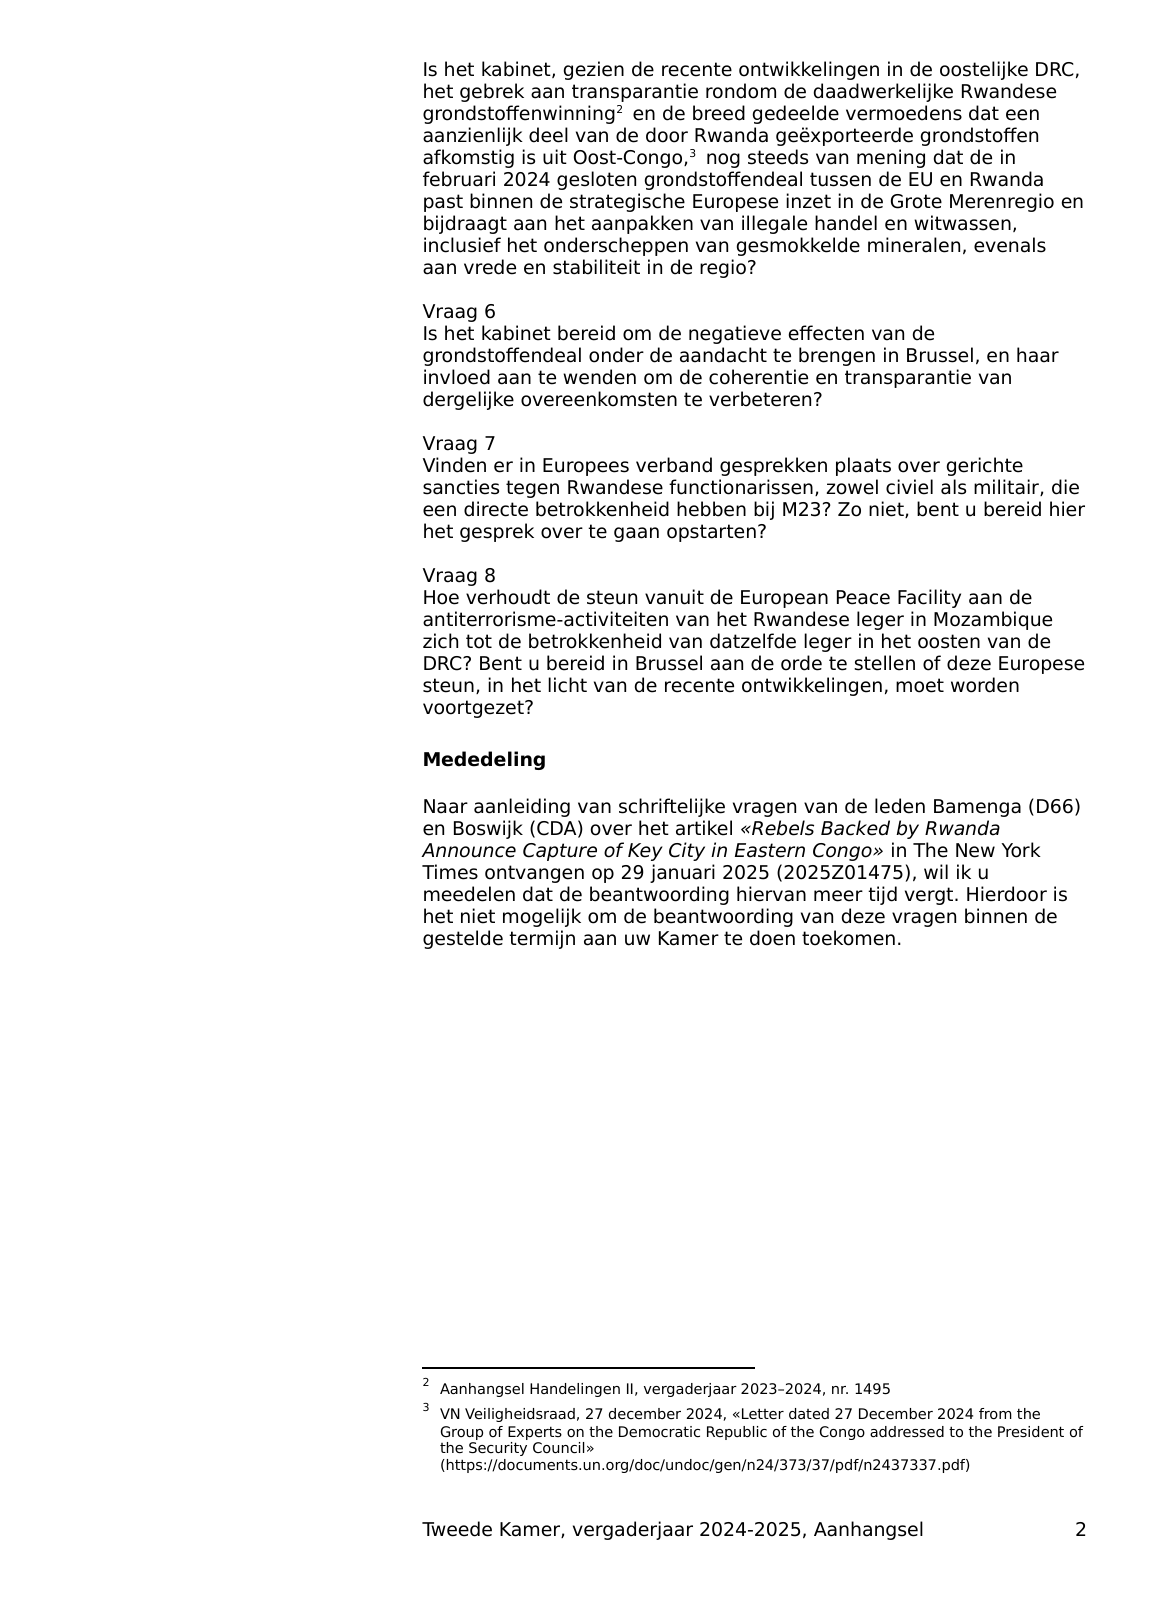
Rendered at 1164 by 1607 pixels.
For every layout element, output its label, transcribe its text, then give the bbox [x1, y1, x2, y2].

subtitle Mededeling [422, 749, 1087, 771]
text Is het kabinet bereid om de negatieve effecten van de grondstoffendeal onder de aandacht te brengen in Brussel, en haar invloed aan te wenden om de coherentie en transparantie van dergelijke overeenkomsten te verbeteren? [422, 323, 1087, 411]
text Vraag 6 [422, 301, 1087, 323]
text VN Veiligheidsraad, 27 december 2024, «Letter dated 27 December 2024 from the Group of Experts on the Democratic Republic of the Congo addressed to the President of the Security Council» (https://documents.un.org/doc/undoc/gen/n24/373/37/pdf/n2437337.pdf) [422, 1402, 1087, 1474]
text Vinden er in Europees verband gesprekken plaats over gerichte sancties tegen Rwandese functionarissen, zowel civiel als militair, die een directe betrokkenheid hebben bij M23? Zo niet, bent u bereid hier het gesprek over te gaan opstarten? [422, 455, 1087, 543]
text Naar aanleiding van schriftelijke vragen van de leden Bamenga (D66) en Boswijk (CDA) over het artikel «Rebels Backed by Rwanda Announce Capture of Key City in Eastern Congo» in The New York Times ontvangen op 29 januari 2025 (2025Z01475), wil ik u meedelen dat de beantwoording hiervan meer tijd vergt. Hierdoor is het niet mogelijk om de beantwoording van deze vragen binnen de gestelde termijn aan uw Kamer te doen toekomen. [422, 796, 1087, 950]
text Aanhangsel Handelingen II, vergaderjaar 2023–2024, nr. 1495 [422, 1377, 1087, 1399]
text Is het kabinet, gezien de recente ontwikkelingen in de oostelijke DRC, het gebrek aan transparantie rondom de daadwerkelijke Rwandese grondstoffenwinning en de breed gedeelde vermoedens dat een aanzienlijk deel van de door Rwanda geëxporteerde grondstoffen afkomstig is uit Oost-Congo, nog steeds van mening dat de in februari 2024 gesloten grondstoffendeal tussen de EU en Rwanda past binnen de strategische Europese inzet in de Grote Merenregio en bijdraagt aan het aanpakken van illegale handel en witwassen, inclusief het onderscheppen van gesmokkelde mineralen, evenals aan vrede en stabiliteit in de regio? [422, 59, 1087, 279]
text Vraag 8 [422, 565, 1087, 587]
text Vraag 7 [422, 433, 1087, 455]
text Hoe verhoudt de steun vanuit de European Peace Facility aan de antiterrorisme-activiteiten van het Rwandese leger in Mozambique zich tot de betrokkenheid van datzelfde leger in het oosten van de DRC? Bent u bereid in Brussel aan de orde te stellen of deze Europese steun, in het licht van de recente ontwikkelingen, moet worden voortgezet? [422, 587, 1087, 719]
